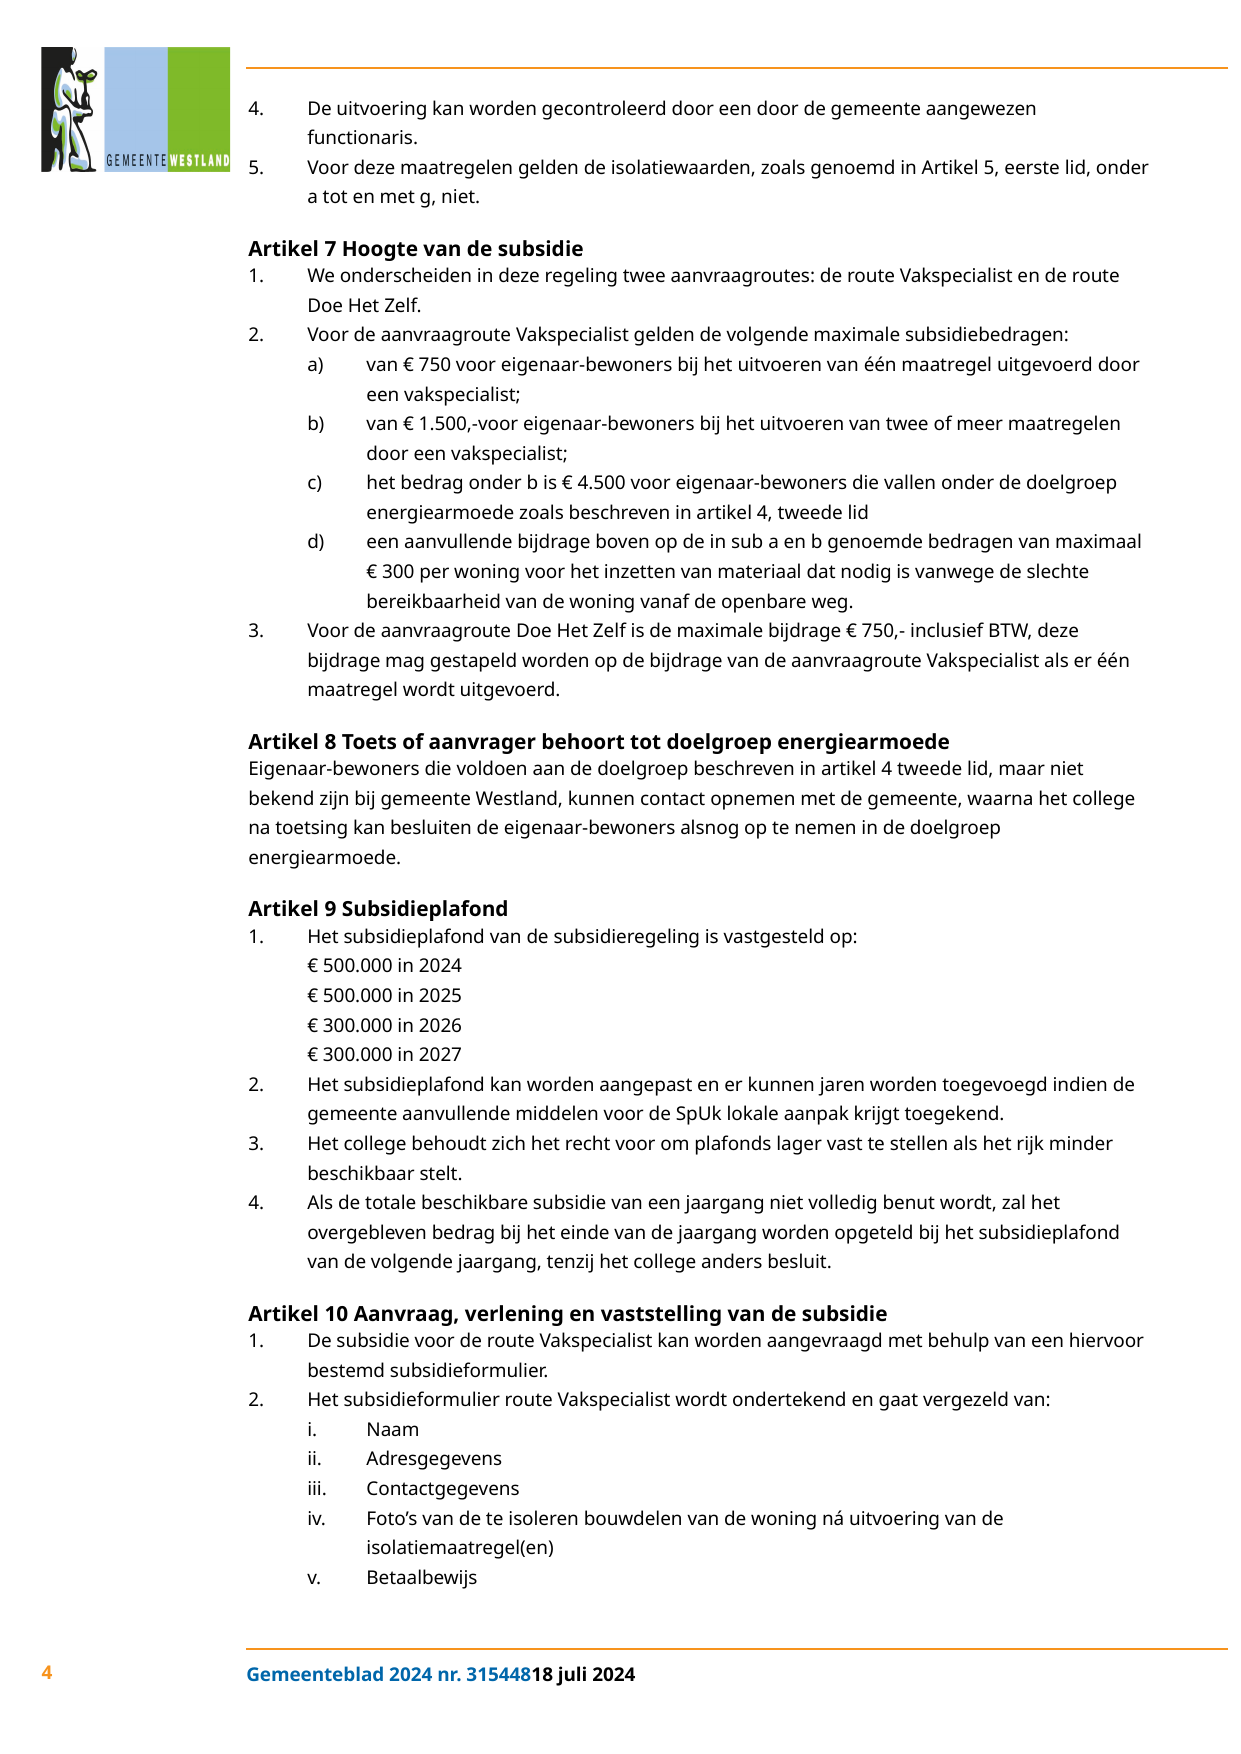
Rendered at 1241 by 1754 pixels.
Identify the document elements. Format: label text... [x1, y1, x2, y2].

text Artikel 8 Toets of aanvrager behoort tot doelgroep energiearmoede [248, 727, 1152, 755]
list € 300.000 in 2027 [248, 1041, 1152, 1067]
list Adresgegevens [307, 1446, 1152, 1471]
list Het subsidieformulier route Vakspecialist wordt ondertekend en gaat vergezeld van: [248, 1386, 1152, 1412]
list Het subsidieplafond kan worden aangepast en er kunnen jaren worden toegevoegd indien de gemeente aanvullende middelen voor de SpUk lokale aanpak krijgt toegekend. [248, 1071, 1152, 1126]
list De uitvoering kan worden gecontroleerd door een door de gemeente aangewezen functionaris. [248, 95, 1152, 150]
list € 500.000 in 2024 [248, 953, 1152, 978]
list Voor de aanvraagroute Vakspecialist gelden de volgende maximale subsidiebedragen: [248, 322, 1152, 347]
text Artikel 7 Hoogte van de subsidie [248, 234, 1152, 262]
list Contactgegevens [307, 1475, 1152, 1501]
list Betaalbewijs [307, 1564, 1152, 1590]
list van € 1.500,-voor eigenaar-bewoners bij het uitvoeren van twee of meer maatregelen door een vakspecialist; [307, 410, 1152, 466]
list Het college behoudt zich het recht voor om plafonds lager vast te stellen als het rijk minder beschikbaar stelt. [248, 1130, 1152, 1185]
list We onderscheiden in deze regeling twee aanvraagroutes: de route Vakspecialist en de route Doe Het Zelf. [248, 262, 1152, 318]
list De subsidie voor de route Vakspecialist kan worden aangevraagd met behulp van een hiervoor bestemd subsidieformulier. [248, 1327, 1152, 1383]
list Als de totale beschikbare subsidie van een jaargang niet volledig benut wordt, zal het overgebleven bedrag bij het einde van de jaargang worden opgeteld bij het subsidieplafond van de volgende jaargang, tenzij het college anders besluit. [248, 1189, 1152, 1274]
text Artikel 9 Subsidieplafond [248, 894, 1152, 923]
list van € 750 voor eigenaar-bewoners bij het uitvoeren van één maatregel uitgevoerd door een vakspecialist; [307, 351, 1152, 406]
list Foto’s van de te isoleren bouwdelen van de woning ná uitvoering van de isolatiemaatregel(en) [307, 1505, 1152, 1560]
list Voor de aanvraagroute Doe Het Zelf is de maximale bijdrage € 750,- inclusief BTW, deze bijdrage mag gestapeld worden op de bijdrage van de aanvraagroute Vakspecialist als er één maatregel wordt uitgevoerd. [248, 617, 1152, 702]
list € 300.000 in 2026 [248, 1012, 1152, 1037]
text Eigenaar-bewoners die voldoen aan de doelgroep beschreven in artikel 4 tweede lid, maar niet bekend zijn bij gemeente Westland, kunnen contact opnemen met de gemeente, waarna het college na toetsing kan besluiten de eigenaar-bewoners alsnog op te nemen in de doelgroep energiearmoede. [248, 755, 1152, 870]
list € 500.000 in 2025 [248, 982, 1152, 1008]
list Naam [307, 1416, 1152, 1442]
list Het subsidieplafond van de subsidieregeling is vastgesteld op: [248, 923, 1152, 949]
text Artikel 10 Aanvraag, verlening en vaststelling van de subsidie [248, 1299, 1152, 1327]
list een aanvullende bijdrage boven op de in sub a en b genoemde bedragen van maximaal € 300 per woning voor het inzetten van materiaal dat nodig is vanwege de slechte bereikbaarheid van de woning vanaf de openbare weg. [307, 529, 1152, 613]
list Voor deze maatregelen gelden de isolatiewaarden, zoals genoemd in Artikel 5, eerste lid, onder a tot en met g, niet. [248, 154, 1152, 209]
picture [41, 47, 231, 172]
list het bedrag onder b is € 4.500 voor eigenaar-bewoners die vallen onder de doelgroep energiearmoede zoals beschreven in artikel 4, tweede lid [307, 469, 1152, 525]
